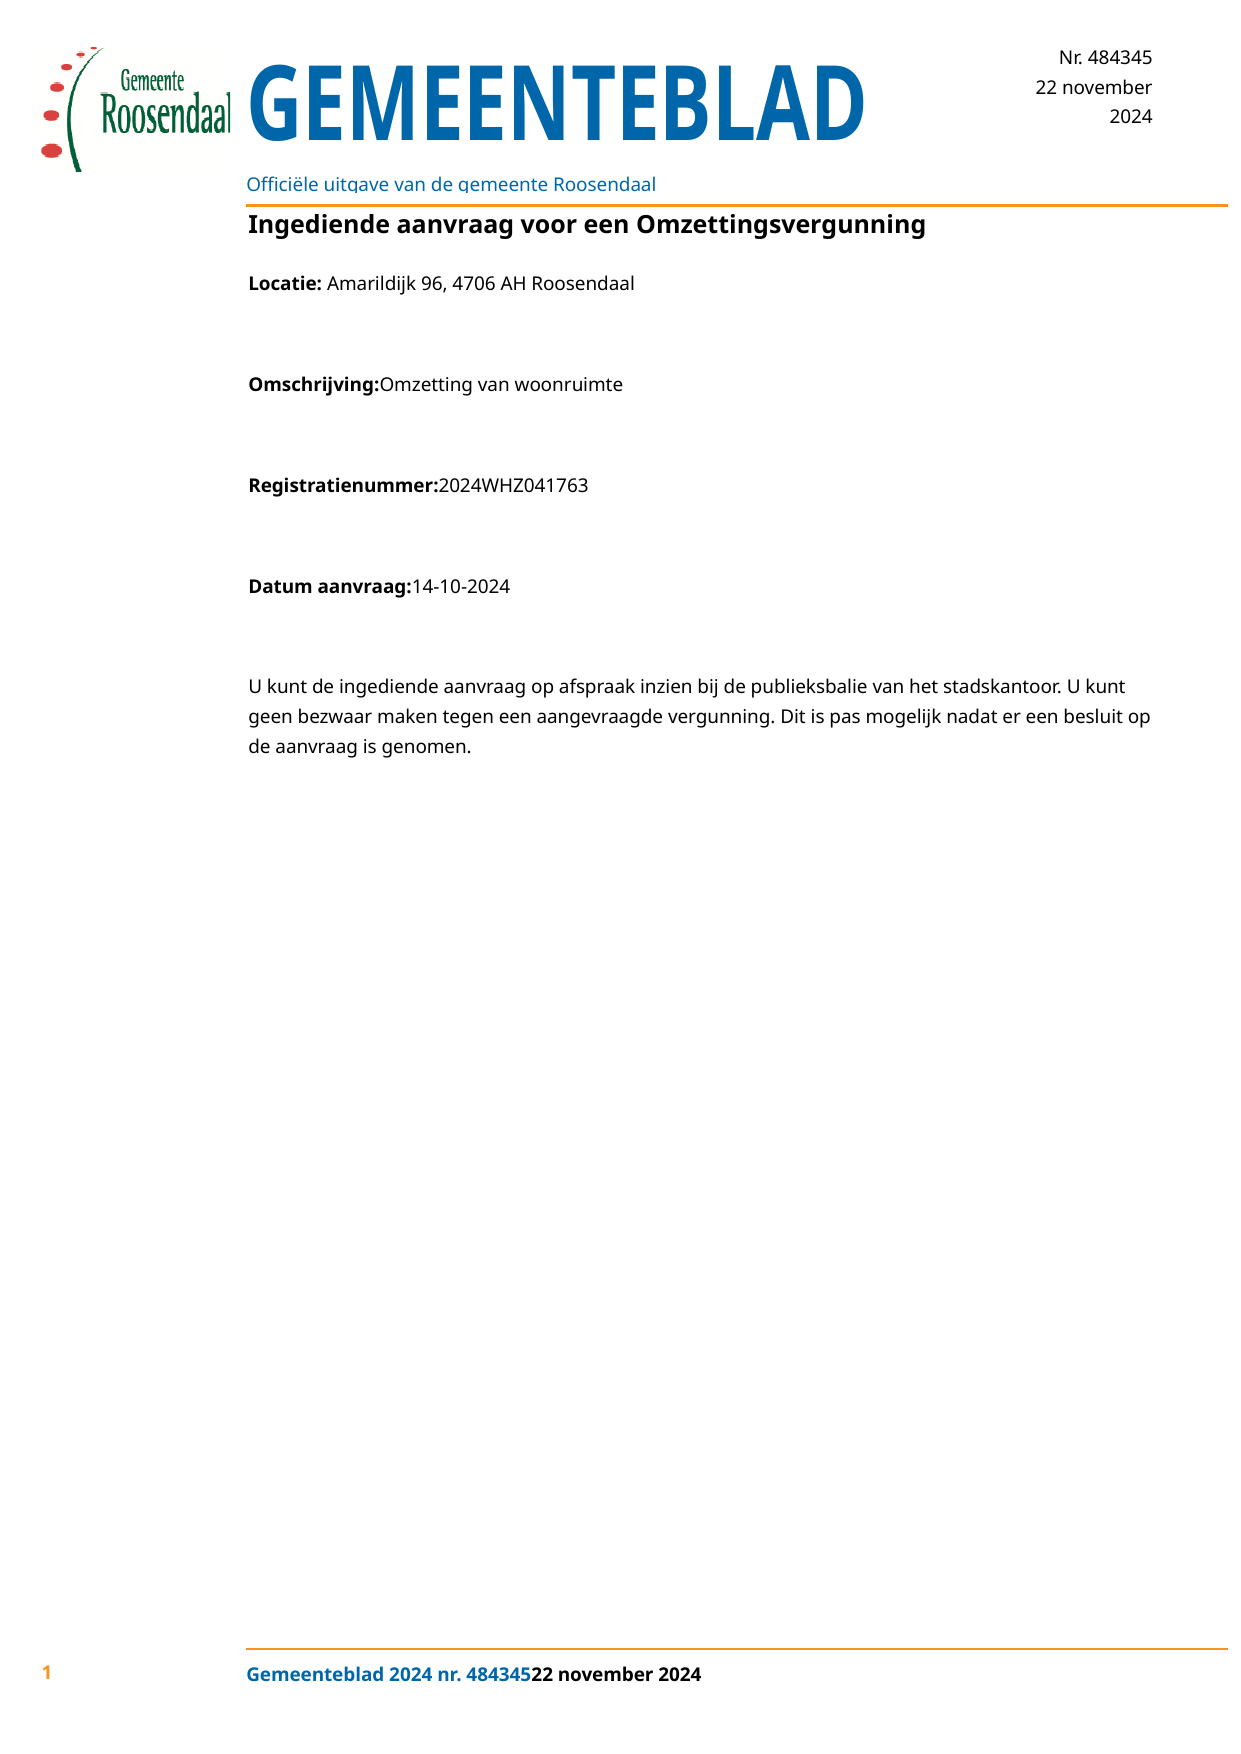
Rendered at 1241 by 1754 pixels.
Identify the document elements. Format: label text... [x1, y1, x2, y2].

text U kunt de ingediende aanvraag op afspraak inzien bij de publieksbalie van het stadskantoor. U kunt geen bezwaar maken tegen een aangevraagde vergunning. Dit is pas mogelijk nadat er een besluit op de aanvraag is genomen. [248, 674, 1152, 758]
picture [41, 47, 231, 172]
text Registratienummer:2024WHZ041763 [248, 472, 1152, 498]
text Ingediende aanvraag voor een Omzettingsvergunning [248, 207, 1152, 241]
text Locatie: Amarildijk 96, 4706 AH Roosendaal [248, 270, 1152, 296]
text Datum aanvraag:14-10-2024 [248, 573, 1152, 598]
text Omschrijving:Omzetting van woonruimte [248, 371, 1152, 397]
